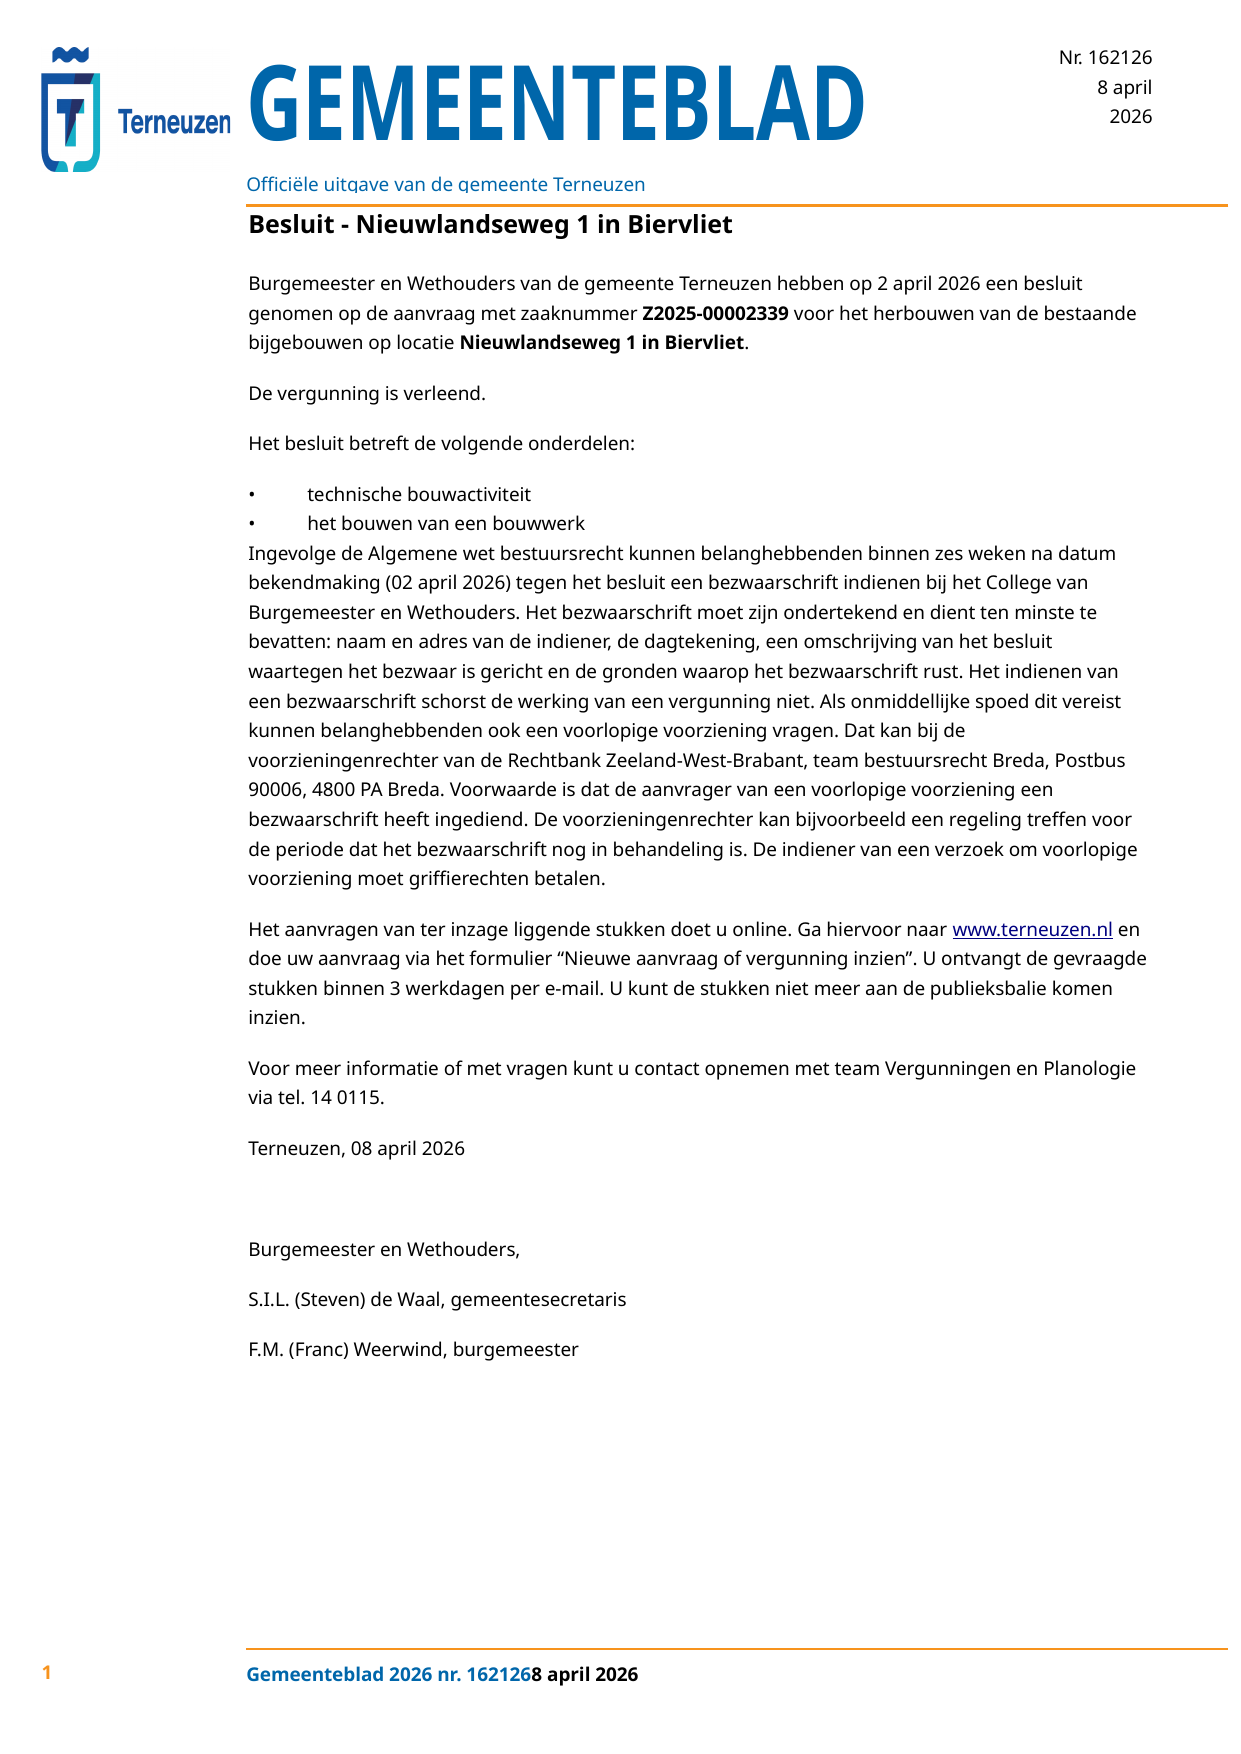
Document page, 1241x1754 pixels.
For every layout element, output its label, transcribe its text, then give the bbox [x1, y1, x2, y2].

text S.I.L. (Steven) de Waal, gemeentesecretaris [248, 1286, 1152, 1312]
text F.M. (Franc) Weerwind, burgemeester [248, 1337, 1152, 1362]
text Besluit - Nieuwlandseweg 1 in Biervliet [248, 207, 1152, 241]
text Het aanvragen van ter inzage liggende stukken doet u online. Ga hiervoor naar www.terneuzen.nl en doe uw aanvraag via het formulier “Nieuwe aanvraag of vergunning inzien”. U ontvangt de gevraagde stukken binnen 3 werkdagen per e-mail. U kunt de stukken niet meer aan de publieksbalie komen inzien. [248, 916, 1152, 1030]
picture [41, 47, 231, 172]
text Terneuzen, 08 april 2026 [248, 1135, 1152, 1161]
list technische bouwactiviteit [248, 481, 1152, 506]
text Ingevolge de Algemene wet bestuursrecht kunnen belanghebbenden binnen zes weken na datum bekendmaking (02 april 2026) tegen het besluit een bezwaarschrift indienen bij het College van Burgemeester en Wethouders. Het bezwaarschrift moet zijn ondertekend en dient ten minste te bevatten: naam en adres van de indiener, de dagtekening, een omschrijving van het besluit waartegen het bezwaar is gericht en de gronden waarop het bezwaarschrift rust. Het indienen van een bezwaarschrift schorst de werking van een vergunning niet. Als onmiddellijke spoed dit vereist kunnen belanghebbenden ook een voorlopige voorziening vragen. Dat kan bij de voorzieningenrechter van de Rechtbank Zeeland-West-Brabant, team bestuursrecht Breda, Postbus 90006, 4800 PA Breda. Voorwaarde is dat de aanvrager van een voorlopige voorziening een bezwaarschrift heeft ingediend. De voorzieningenrechter kan bijvoorbeeld een regeling treffen voor de periode dat het bezwaarschrift nog in behandeling is. De indiener van een verzoek om voorlopige voorziening moet griffierechten betalen. [248, 540, 1152, 891]
text Voor meer informatie of met vragen kunt u contact opnemen met team Vergunningen en Planologie via tel. 14 0115. [248, 1055, 1152, 1110]
text Het besluit betreft de volgende onderdelen: [248, 430, 1152, 456]
text De vergunning is verleend. [248, 380, 1152, 406]
list het bouwen van een bouwwerk [248, 510, 1152, 536]
text Burgemeester en Wethouders van de gemeente Terneuzen hebben op 2 april 2026 een besluit genomen op de aanvraag met zaaknummer Z2025-00002339 voor het herbouwen van de bestaande bijgebouwen op locatie Nieuwlandseweg 1 in Biervliet. [248, 270, 1152, 355]
text Burgemeester en Wethouders, [248, 1236, 1152, 1261]
